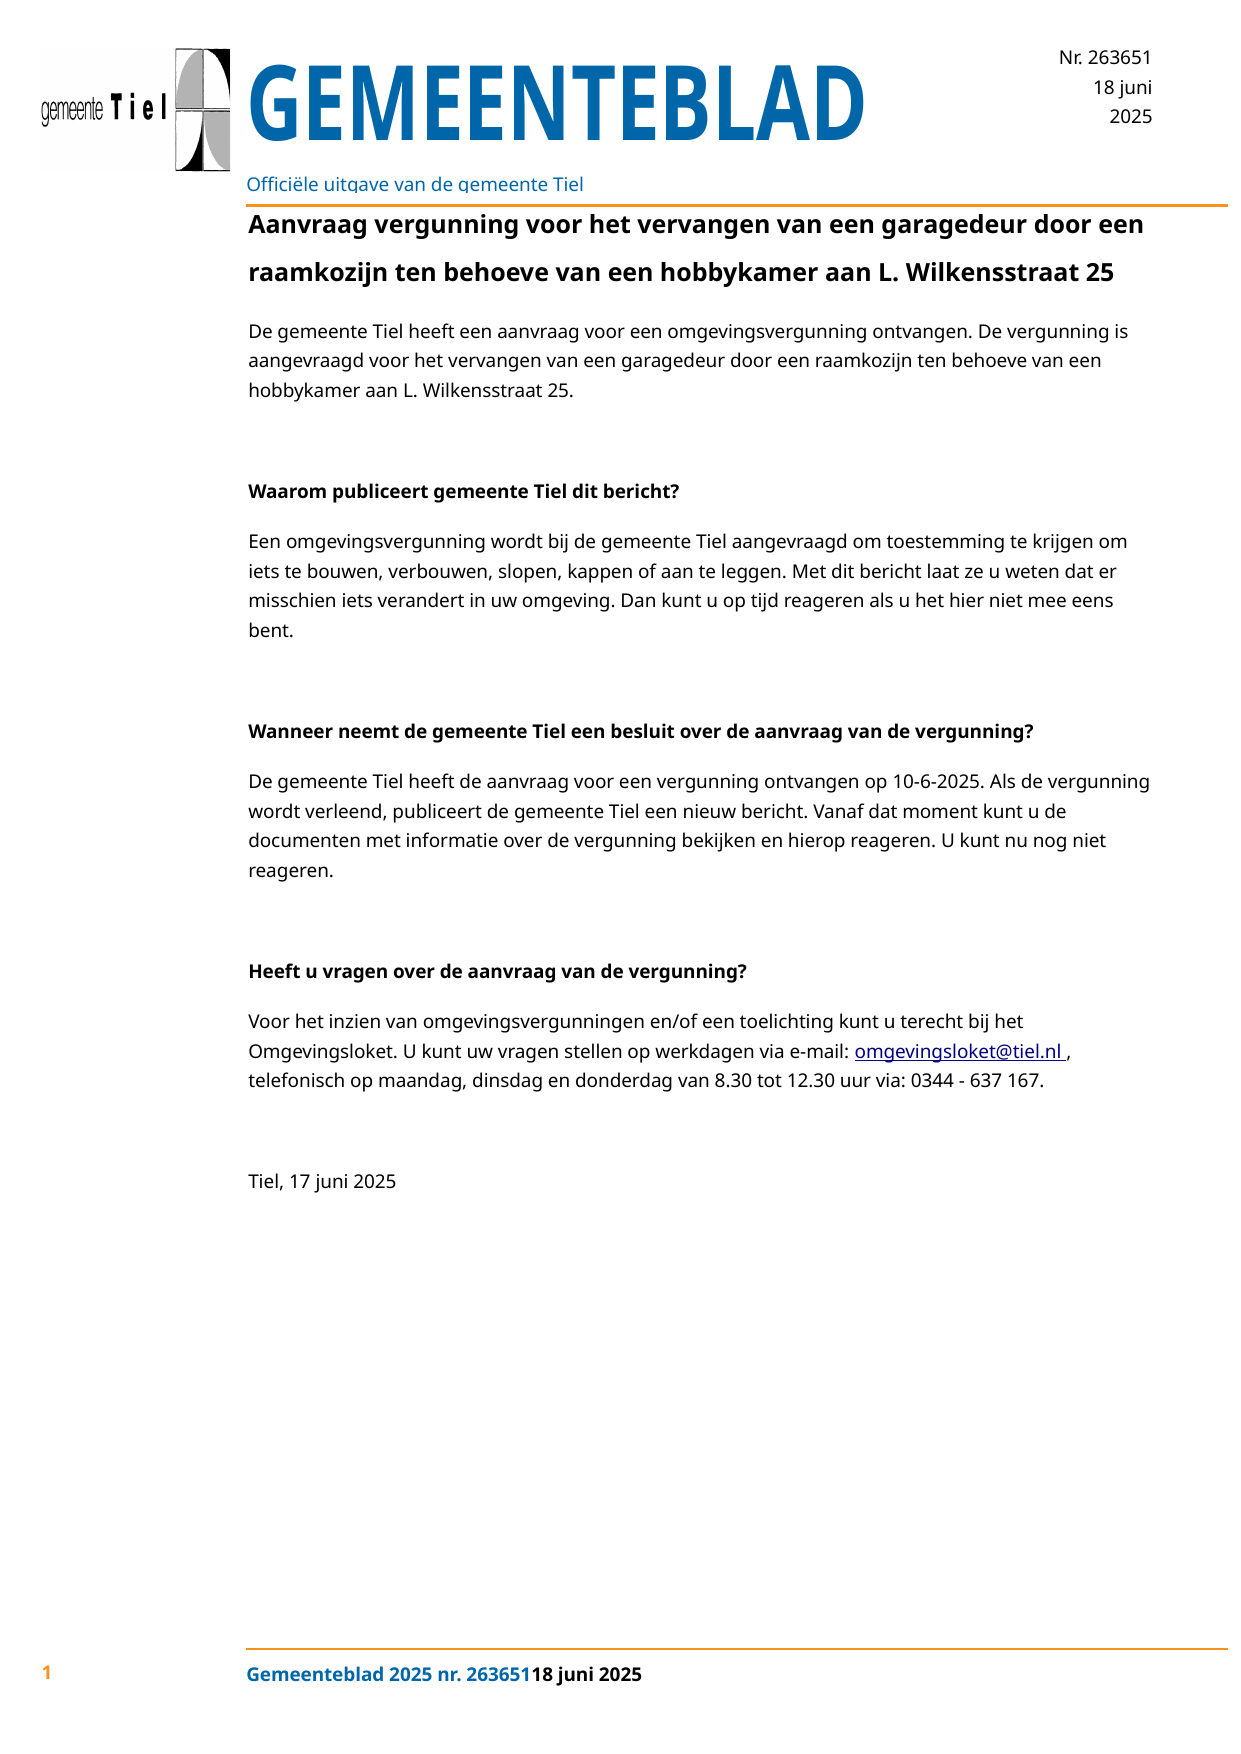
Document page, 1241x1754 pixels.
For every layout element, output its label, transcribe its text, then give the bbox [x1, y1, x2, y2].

text De gemeente Tiel heeft een aanvraag voor een omgevingsvergunning ontvangen. De vergunning is aangevraagd voor het vervangen van een garagedeur door een raamkozijn ten behoeve van een hobbykamer aan L. Wilkensstraat 25. [248, 318, 1152, 403]
text Wanneer neemt de gemeente Tiel een besluit over de aanvraag van de vergunning? [248, 718, 1152, 744]
picture [41, 47, 231, 172]
text Waarom publiceert gemeente Tiel dit bericht? [248, 478, 1152, 504]
text Tiel, 17 juni 2025 [248, 1168, 1152, 1194]
text Aanvraag vergunning voor het vervangen van een garagedeur door een raamkozijn ten behoeve van een hobbykamer aan L. Wilkensstraat 25 [248, 207, 1152, 288]
text Heeft u vragen over de aanvraag van de vergunning? [248, 958, 1152, 984]
text Voor het inzien van omgevingsvergunningen en/of een toelichting kunt u terecht bij het Omgevingsloket. U kunt uw vragen stellen op werkdagen via e-mail: omgevingsloket@tiel.nl , telefonisch op maandag, dinsdag en donderdag van 8.30 tot 12.30 uur via: 0344 - 637 167. [248, 1008, 1152, 1093]
text De gemeente Tiel heeft de aanvraag voor een vergunning ontvangen op 10-6-2025. Als de vergunning wordt verleend, publiceert de gemeente Tiel een nieuw bericht. Vanaf dat moment kunt u de documenten met informatie over de vergunning bekijken en hierop reageren. U kunt nu nog niet reageren. [248, 768, 1152, 883]
text Een omgevingsvergunning wordt bij de gemeente Tiel aangevraagd om toestemming te krijgen om iets te bouwen, verbouwen, slopen, kappen of aan te leggen. Met dit bericht laat ze u weten dat er misschien iets verandert in uw omgeving. Dan kunt u op tijd reageren als u het hier niet mee eens bent. [248, 528, 1152, 643]
